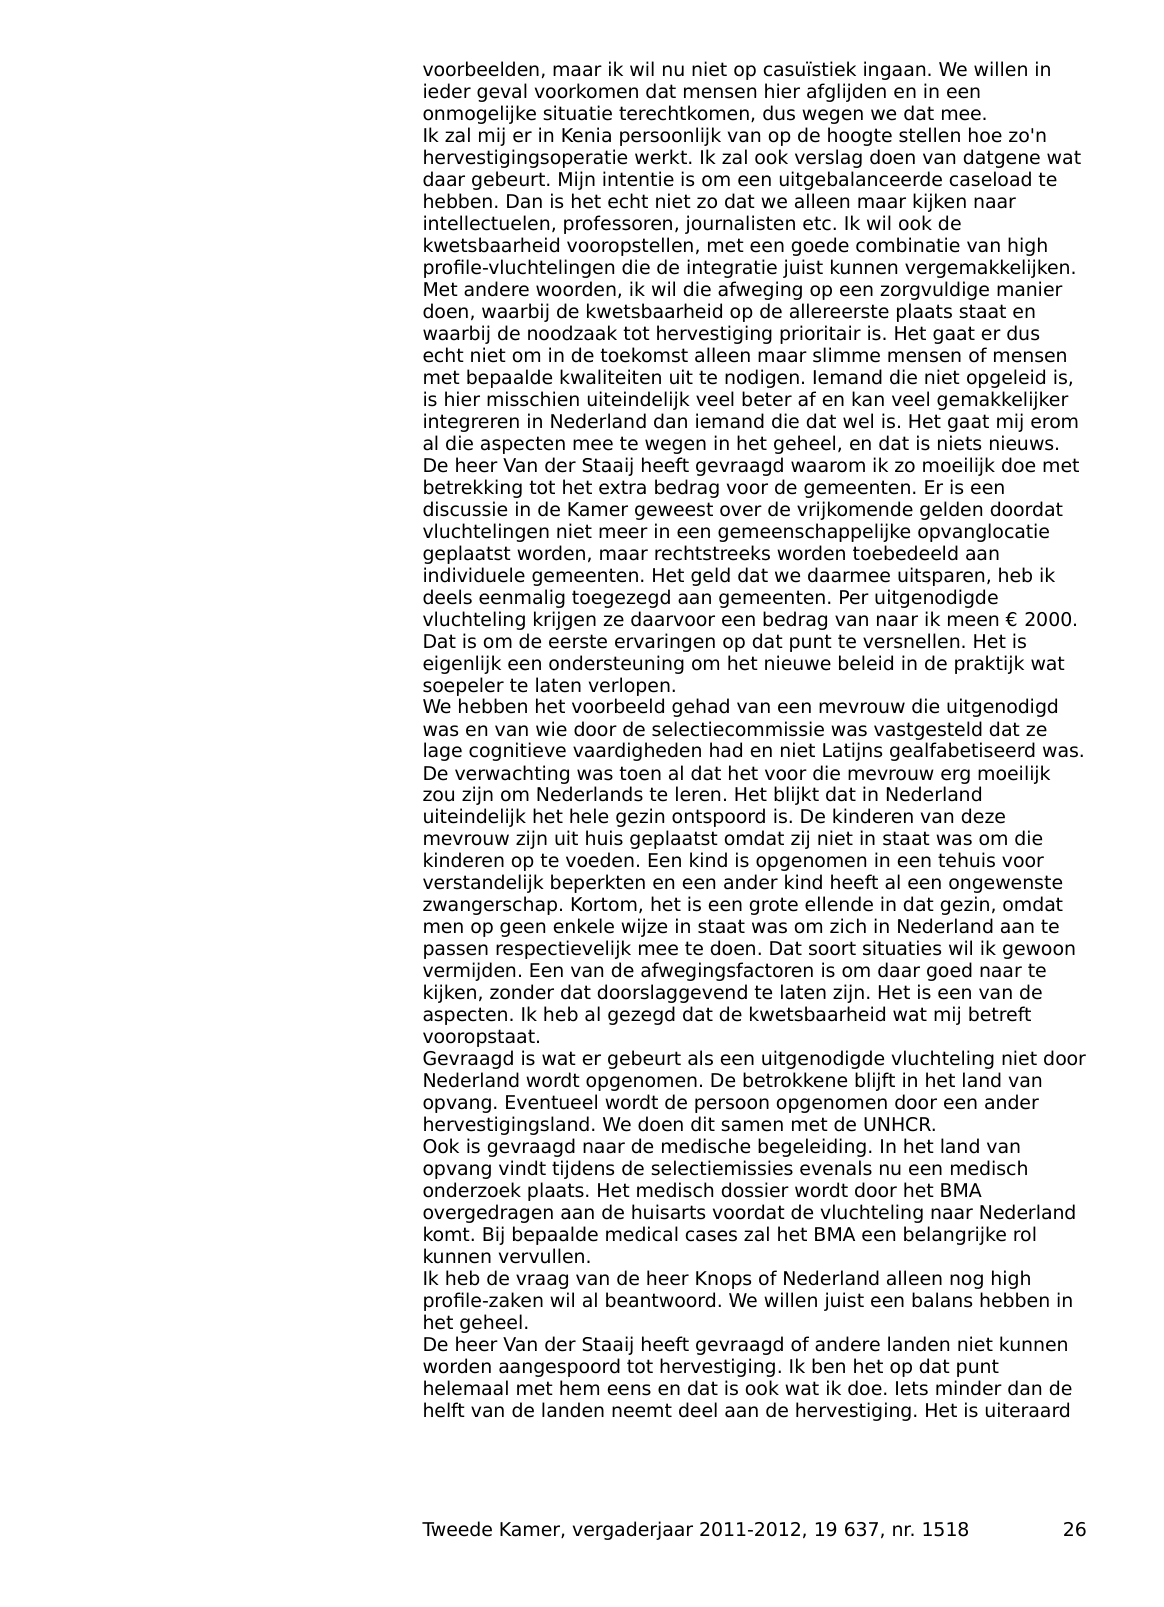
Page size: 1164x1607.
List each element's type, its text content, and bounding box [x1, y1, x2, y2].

text Ik heb de vraag van de heer Knops of Nederland alleen nog high profile-zaken wil al beantwoord. We willen juist een balans hebben in het geheel. [422, 1268, 1087, 1334]
text De heer Van der Staaij heeft gevraagd waarom ik zo moeilijk doe met betrekking tot het extra bedrag voor de gemeenten. Er is een discussie in de Kamer geweest over de vrijkomende gelden doordat vluchtelingen niet meer in een gemeenschappelijke opvanglocatie geplaatst worden, maar rechtstreeks worden toebedeeld aan individuele gemeenten. Het geld dat we daarmee uitsparen, heb ik deels eenmalig toegezegd aan gemeenten. Per uitgenodigde vluchteling krijgen ze daarvoor een bedrag van naar ik meen € 2000. Dat is om de eerste ervaringen op dat punt te versnellen. Het is eigenlijk een ondersteuning om het nieuwe beleid in de praktijk wat soepeler te laten verlopen. [422, 455, 1087, 696]
text Ook is gevraagd naar de medische begeleiding. In het land van opvang vindt tijdens de selectiemissies evenals nu een medisch onderzoek plaats. Het medisch dossier wordt door het BMA overgedragen aan de huisarts voordat de vluchteling naar Nederland komt. Bij bepaalde medical cases zal het BMA een belangrijke rol kunnen vervullen. [422, 1136, 1087, 1268]
text De heer Van der Staaij heeft gevraagd of andere landen niet kunnen worden aangespoord tot hervestiging. Ik ben het op dat punt helemaal met hem eens en dat is ook wat ik doe. Iets minder dan de helft van de landen neemt deel aan de hervestiging. Het is uiteraard [422, 1334, 1087, 1422]
text voorbeelden, maar ik wil nu niet op casuïstiek ingaan. We willen in ieder geval voorkomen dat mensen hier afglijden en in een onmogelijke situatie terechtkomen, dus wegen we dat mee. [422, 59, 1087, 125]
text Ik zal mij er in Kenia persoonlijk van op de hoogte stellen hoe zo'n hervestigingsoperatie werkt. Ik zal ook verslag doen van datgene wat daar gebeurt. Mijn intentie is om een uitgebalanceerde caseload te hebben. Dan is het echt niet zo dat we alleen maar kijken naar intellectuelen, professoren, journalisten etc. Ik wil ook de kwetsbaarheid vooropstellen, met een goede combinatie van high profile-vluchtelingen die de integratie juist kunnen vergemakkelijken. Met andere woorden, ik wil die afweging op een zorgvuldige manier doen, waarbij de kwetsbaarheid op de allereerste plaats staat en waarbij de noodzaak tot hervestiging prioritair is. Het gaat er dus echt niet om in de toekomst alleen maar slimme mensen of mensen met bepaalde kwaliteiten uit te nodigen. Iemand die niet opgeleid is, is hier misschien uiteindelijk veel beter af en kan veel gemakkelijker integreren in Nederland dan iemand die dat wel is. Het gaat mij erom al die aspecten mee te wegen in het geheel, en dat is niets nieuws. [422, 125, 1087, 455]
text We hebben het voorbeeld gehad van een mevrouw die uitgenodigd was en van wie door de selectiecommissie was vastgesteld dat ze lage cognitieve vaardigheden had en niet Latijns gealfabetiseerd was. De verwachting was toen al dat het voor die mevrouw erg moeilijk zou zijn om Nederlands te leren. Het blijkt dat in Nederland uiteindelijk het hele gezin ontspoord is. De kinderen van deze mevrouw zijn uit huis geplaatst omdat zij niet in staat was om die kinderen op te voeden. Een kind is opgenomen in een tehuis voor verstandelijk beperkten en een ander kind heeft al een ongewenste zwangerschap. Kortom, het is een grote ellende in dat gezin, omdat men op geen enkele wijze in staat was om zich in Nederland aan te passen respectievelijk mee te doen. Dat soort situaties wil ik gewoon vermijden. Een van de afwegingsfactoren is om daar goed naar te kijken, zonder dat doorslaggevend te laten zijn. Het is een van de aspecten. Ik heb al gezegd dat de kwetsbaarheid wat mij betreft vooropstaat. [422, 696, 1087, 1048]
text Gevraagd is wat er gebeurt als een uitgenodigde vluchteling niet door Nederland wordt opgenomen. De betrokkene blijft in het land van opvang. Eventueel wordt de persoon opgenomen door een ander hervestigingsland. We doen dit samen met de UNHCR. [422, 1048, 1087, 1136]
